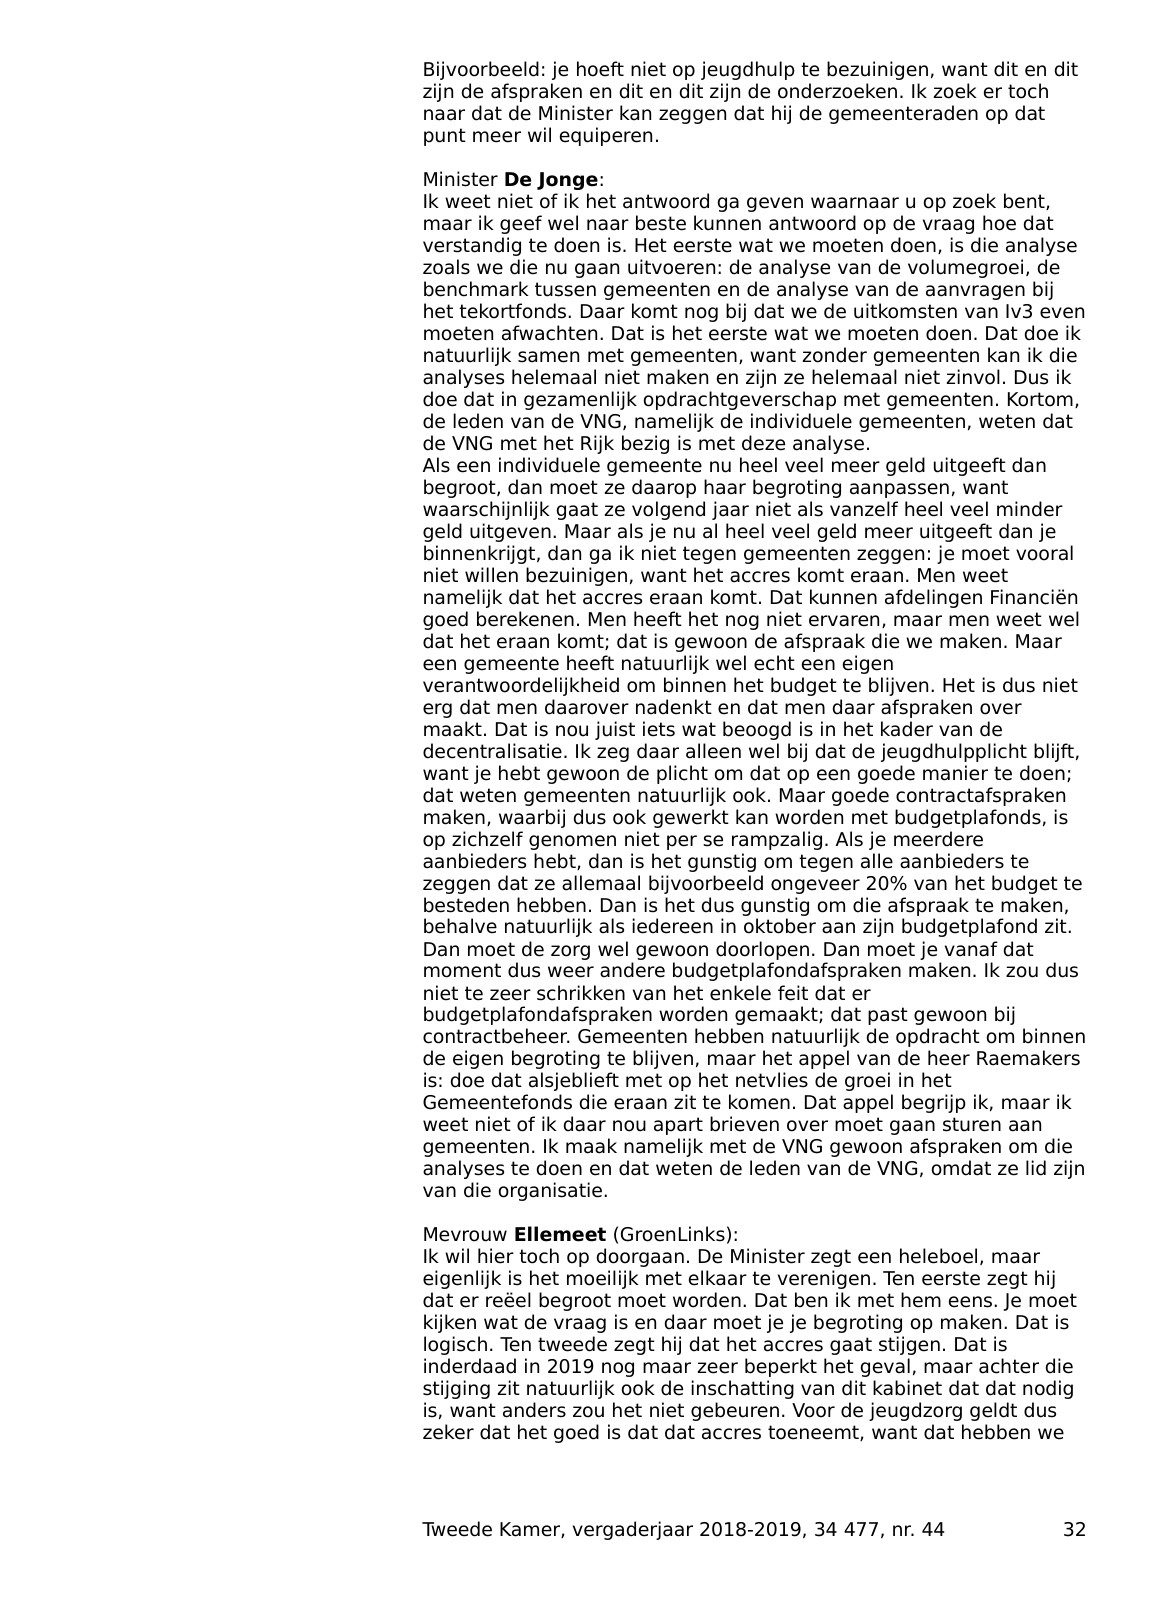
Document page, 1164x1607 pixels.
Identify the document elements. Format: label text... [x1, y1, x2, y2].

text Mevrouw Ellemeet (GroenLinks): [422, 1224, 1087, 1246]
text Minister De Jonge: [422, 169, 1087, 191]
text Bijvoorbeeld: je hoeft niet op jeugdhulp te bezuinigen, want dit en dit zijn de afspraken en dit en dit zijn de onderzoeken. Ik zoek er toch naar dat de Minister kan zeggen dat hij de gemeenteraden op dat punt meer wil equiperen. [422, 59, 1087, 147]
text Ik weet niet of ik het antwoord ga geven waarnaar u op zoek bent, maar ik geef wel naar beste kunnen antwoord op de vraag hoe dat verstandig te doen is. Het eerste wat we moeten doen, is die analyse zoals we die nu gaan uitvoeren: de analyse van de volumegroei, de benchmark tussen gemeenten en de analyse van de aanvragen bij het tekortfonds. Daar komt nog bij dat we de uitkomsten van Iv3 even moeten afwachten. Dat is het eerste wat we moeten doen. Dat doe ik natuurlijk samen met gemeenten, want zonder gemeenten kan ik die analyses helemaal niet maken en zijn ze helemaal niet zinvol. Dus ik doe dat in gezamenlijk opdrachtgeverschap met gemeenten. Kortom, de leden van de VNG, namelijk de individuele gemeenten, weten dat de VNG met het Rijk bezig is met deze analyse. [422, 191, 1087, 455]
text Als een individuele gemeente nu heel veel meer geld uitgeeft dan begroot, dan moet ze daarop haar begroting aanpassen, want waarschijnlijk gaat ze volgend jaar niet als vanzelf heel veel minder geld uitgeven. Maar als je nu al heel veel geld meer uitgeeft dan je binnenkrijgt, dan ga ik niet tegen gemeenten zeggen: je moet vooral niet willen bezuinigen, want het accres komt eraan. Men weet namelijk dat het accres eraan komt. Dat kunnen afdelingen Financiën goed berekenen. Men heeft het nog niet ervaren, maar men weet wel dat het eraan komt; dat is gewoon de afspraak die we maken. Maar een gemeente heeft natuurlijk wel echt een eigen verantwoordelijkheid om binnen het budget te blijven. Het is dus niet erg dat men daarover nadenkt en dat men daar afspraken over maakt. Dat is nou juist iets wat beoogd is in het kader van de decentralisatie. Ik zeg daar alleen wel bij dat de jeugdhulpplicht blijft, want je hebt gewoon de plicht om dat op een goede manier te doen; dat weten gemeenten natuurlijk ook. Maar goede contractafspraken maken, waarbij dus ook gewerkt kan worden met budgetplafonds, is op zichzelf genomen niet per se rampzalig. Als je meerdere aanbieders hebt, dan is het gunstig om tegen alle aanbieders te zeggen dat ze allemaal bijvoorbeeld ongeveer 20% van het budget te besteden hebben. Dan is het dus gunstig om die afspraak te maken, behalve natuurlijk als iedereen in oktober aan zijn budgetplafond zit. Dan moet de zorg wel gewoon doorlopen. Dan moet je vanaf dat moment dus weer andere budgetplafondafspraken maken. Ik zou dus niet te zeer schrikken van het enkele feit dat er budgetplafondafspraken worden gemaakt; dat past gewoon bij contractbeheer. Gemeenten hebben natuurlijk de opdracht om binnen de eigen begroting te blijven, maar het appel van de heer Raemakers is: doe dat alsjeblieft met op het netvlies de groei in het Gemeentefonds die eraan zit te komen. Dat appel begrijp ik, maar ik weet niet of ik daar nou apart brieven over moet gaan sturen aan gemeenten. Ik maak namelijk met de VNG gewoon afspraken om die analyses te doen en dat weten de leden van de VNG, omdat ze lid zijn van die organisatie. [422, 455, 1087, 1202]
text Ik wil hier toch op doorgaan. De Minister zegt een heleboel, maar eigenlijk is het moeilijk met elkaar te verenigen. Ten eerste zegt hij dat er reëel begroot moet worden. Dat ben ik met hem eens. Je moet kijken wat de vraag is en daar moet je je begroting op maken. Dat is logisch. Ten tweede zegt hij dat het accres gaat stijgen. Dat is inderdaad in 2019 nog maar zeer beperkt het geval, maar achter die stijging zit natuurlijk ook de inschatting van dit kabinet dat dat nodig is, want anders zou het niet gebeuren. Voor de jeugdzorg geldt dus zeker dat het goed is dat dat accres toeneemt, want dat hebben we [422, 1246, 1087, 1444]
